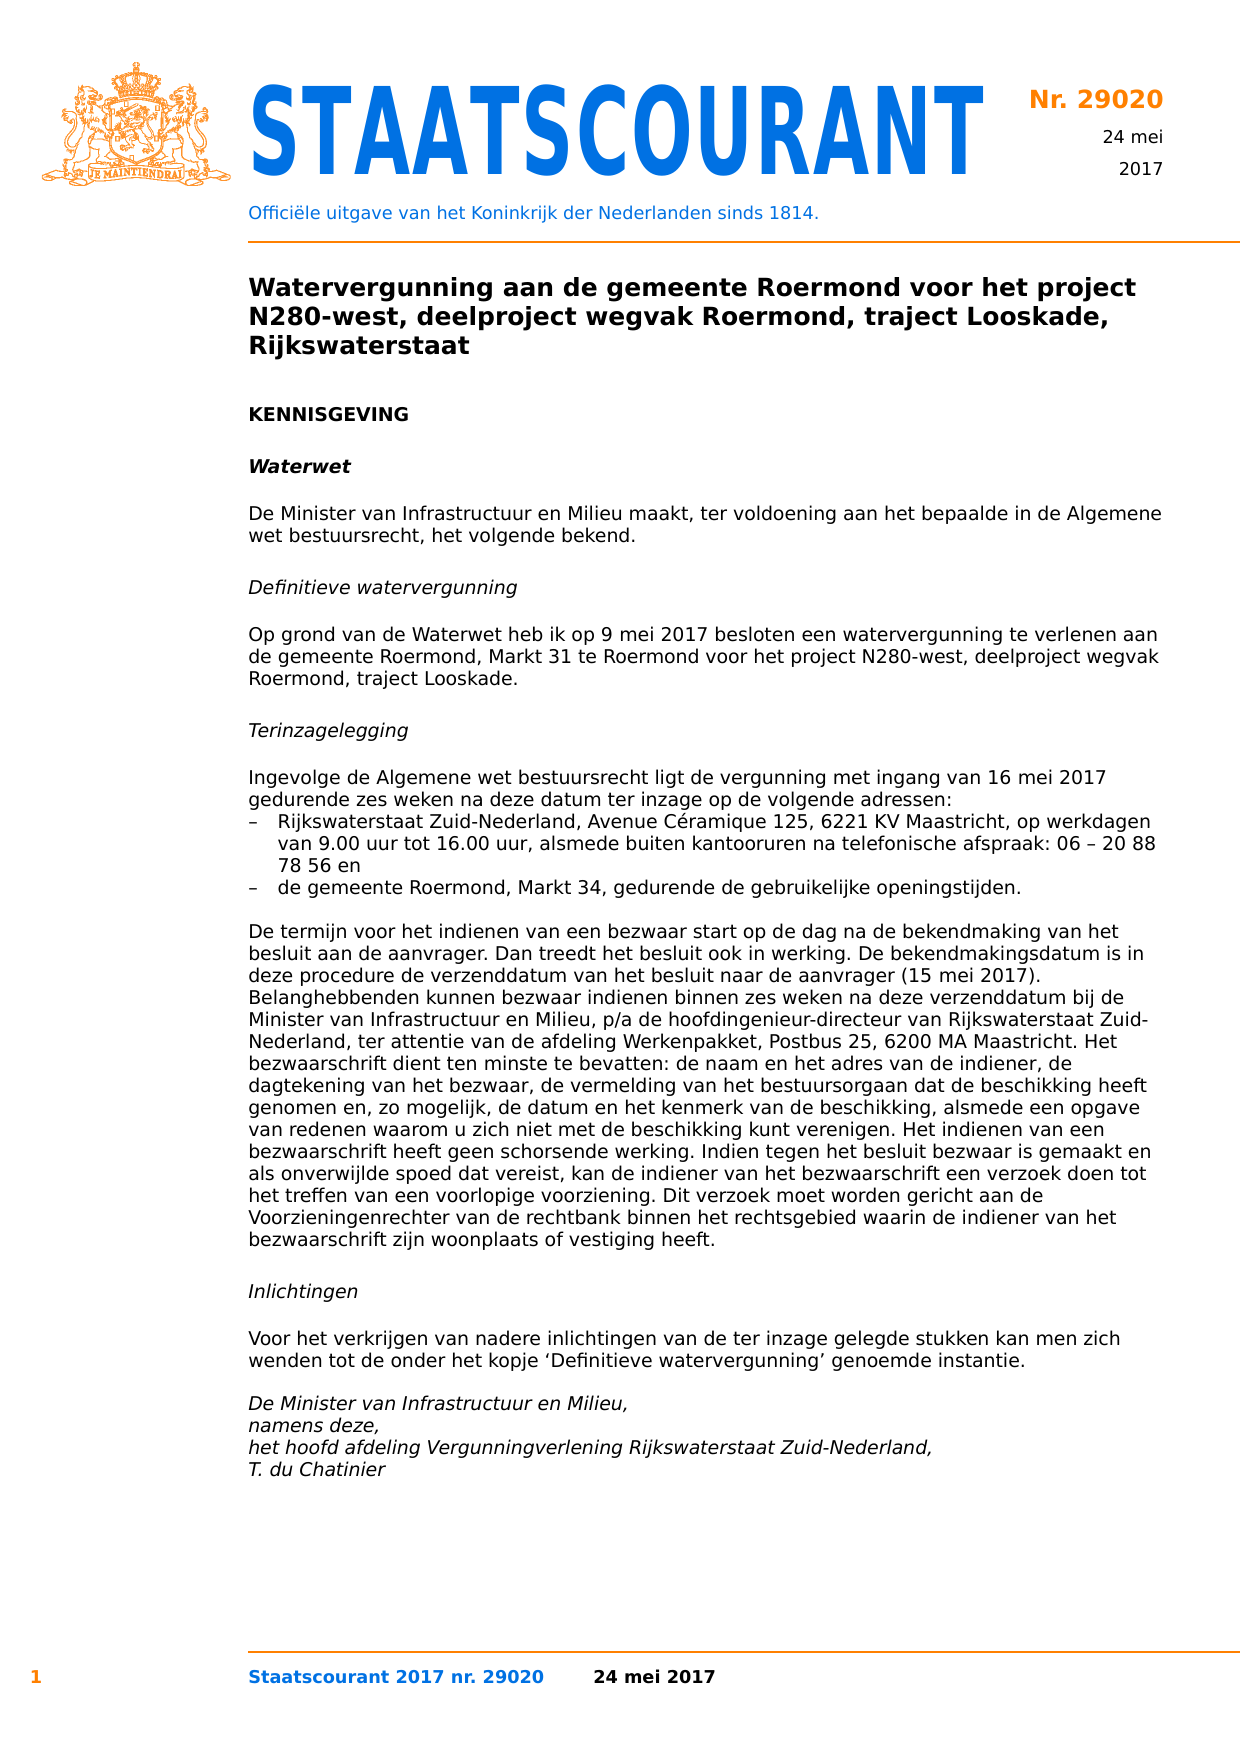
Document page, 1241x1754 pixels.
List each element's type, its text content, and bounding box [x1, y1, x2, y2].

subtitle KENNISGEVING [248, 404, 1163, 426]
table_cell 24 mei [998, 121, 1240, 153]
text Voor het verkrijgen van nadere inlichtingen van de ter inzage gelegde stukken kan men zich wenden tot de onder het kopje ‘Definitieve watervergunning’ genoemde instantie. [248, 1327, 1163, 1371]
text De termijn voor het indienen van een bezwaar start op de dag na de bekendmaking van het besluit aan de aanvrager. Dan treedt het besluit ook in werking. De bekendmakingsdatum is in deze procedure de verzenddatum van het besluit naar de aanvrager (15 mei 2017). Belanghebbenden kunnen bezwaar indienen binnen zes weken na deze verzenddatum bij de Minister van Infrastructuur en Milieu, p/a de hoofdingenieur-directeur van Rijkswaterstaat Zuid-Nederland, ter attentie van de afdeling Werkenpakket, Postbus 25, 6200 MA Maastricht. Het bezwaarschrift dient ten minste te bevatten: de naam en het adres van de indiener, de dagtekening van het bezwaar, de vermelding van het bestuursorgaan dat de beschikking heeft genomen en, zo mogelijk, de datum en het kenmerk van de beschikking, alsmede een opgave van redenen waarom u zich niet met de beschikking kunt verenigen. Het indienen van een bezwaarschrift heeft geen schorsende werking. Indien tegen het besluit bezwaar is gemaakt en als onverwijlde spoed dat vereist, kan de indiener van het bezwaarschrift een verzoek doen tot het treffen van een voorlopige voorziening. Dit verzoek moet worden gericht aan de Voorzieningenrechter van de rechtbank binnen het rechtsgebied waarin de indiener van het bezwaarschrift zijn woonplaats of vestiging heeft. [248, 921, 1163, 1251]
table_cell 2017 [998, 153, 1240, 203]
subtitle Waterwet [248, 456, 1163, 478]
table_cell Officiële uitgave van het Koninkrijk der Nederlanden sinds 1814. [248, 203, 1240, 241]
subtitle Inlichtingen [248, 1281, 1163, 1302]
picture [41, 62, 231, 186]
text – de gemeente Roermond, Markt 34, gedurende de gebruikelijke openingstijden. [248, 877, 1163, 899]
text De Minister van Infrastructuur en Milieu maakt, ter voldoening aan het bepaalde in de Algemene wet bestuursrecht, het volgende bekend. [248, 503, 1163, 547]
subtitle Watervergunning aan de gemeente Roermond voor het project N280-west, deelproject wegvak Roermond, traject Looskade, Rijkswaterstaat [248, 273, 1163, 361]
text – Rijkswaterstaat Zuid-Nederland, Avenue Céramique 125, 6221 KV Maastricht, op werkdagen van 9.00 uur tot 16.00 uur, alsmede buiten kantooruren na telefonische afspraak: 06 – 20 88 78 56 en [248, 811, 1163, 877]
subtitle Definitieve watervergunning [248, 577, 1163, 599]
table_header Nr. 29020 [998, 62, 1240, 121]
text Op grond van de Waterwet heb ik op 9 mei 2017 besloten een watervergunning te verlenen aan de gemeente Roermond, Markt 31 te Roermond voor het project N280-west, deelproject wegvak Roermond, traject Looskade. [248, 624, 1163, 690]
table_header [25, 62, 248, 241]
text Ingevolge de Algemene wet bestuursrecht ligt de vergunning met ingang van 16 mei 2017 gedurende zes weken na deze datum ter inzage op de volgende adressen: [248, 767, 1163, 811]
subtitle Terinzagelegging [248, 720, 1163, 742]
text De Minister van Infrastructuur en Milieu, namens deze, het hoofd afdeling Vergunningverlening Rijkswaterstaat Zuid-Nederland, T. du Chatinier [248, 1393, 1163, 1481]
table_header STAATSCOURANT [248, 62, 998, 203]
